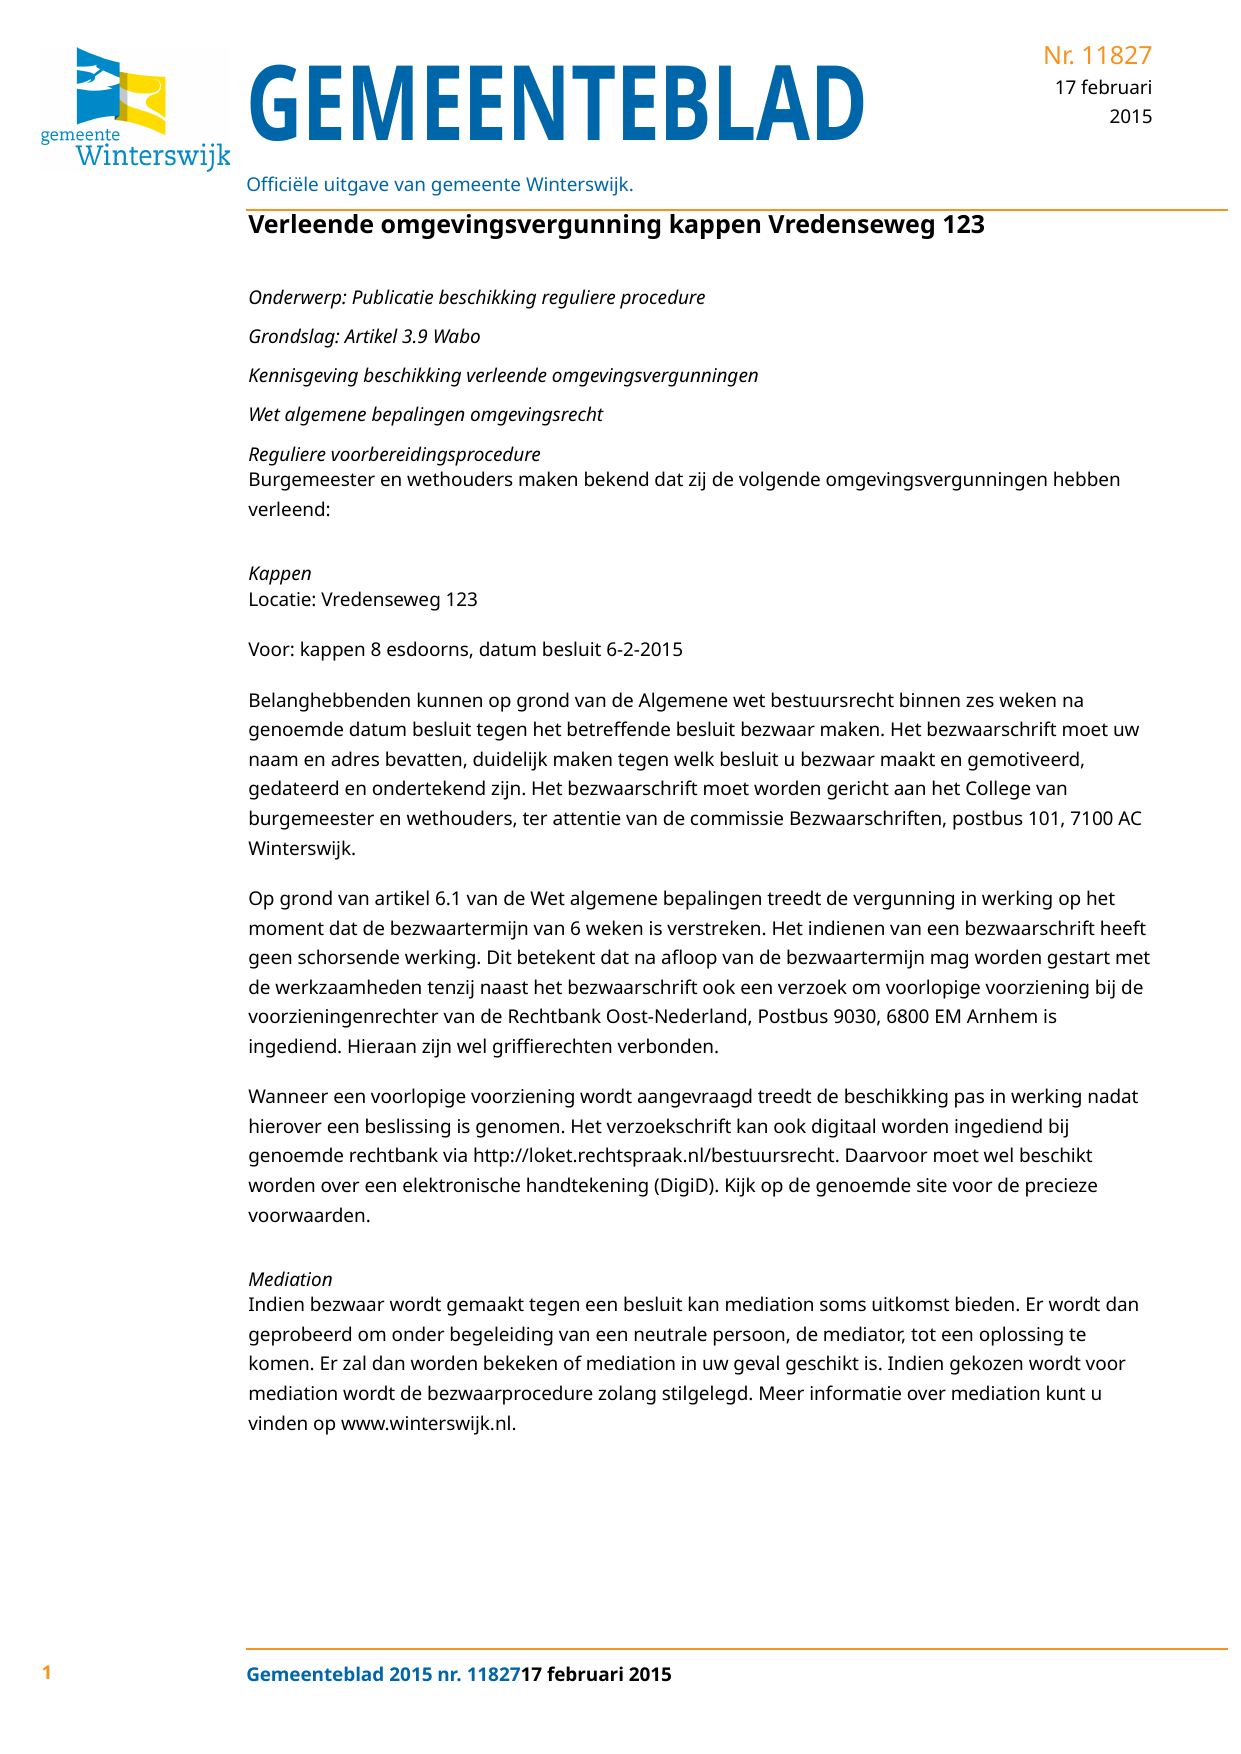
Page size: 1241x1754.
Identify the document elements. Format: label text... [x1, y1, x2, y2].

text Op grond van artikel 6.1 van de Wet algemene bepalingen treedt de vergunning in werking op het moment dat de bezwaartermijn van 6 weken is verstreken. Het indienen van een bezwaarschrift heeft geen schorsende werking. Dit betekent dat na afloop van de bezwaartermijn mag worden gestart met de werkzaamheden tenzij naast het bezwaarschrift ook een verzoek om voorlopige voorziening bij de voorzieningenrechter van de Rechtbank Oost-Nederland, Postbus 9030, 6800 EM Arnhem is ingediend. Hieraan zijn wel griffierechten verbonden. [248, 885, 1152, 1059]
text Verleende omgevingsvergunning kappen Vredenseweg 123 [248, 211, 1152, 241]
picture [225, 153, 231, 162]
text Wanneer een voorlopige voorziening wordt aangevraagd treedt de beschikking pas in werking nadat hierover een beslissing is genomen. Het verzoekschrift kan ook digitaal worden ingediend bij genoemde rechtbank via http://loket.rechtspraak.nl/bestuursrecht. Daarvoor moet wel beschikt worden over een elektronische handtekening (DigiD). Kijk op de genoemde site voor de precieze voorwaarden. [248, 1083, 1152, 1227]
text Belanghebbenden kunnen op grond van de Algemene wet bestuursrecht binnen zes weken na genoemde datum besluit tegen het betreffende besluit bezwaar maken. Het bezwaarschrift moet uw naam en adres bevatten, duidelijk maken tegen welk besluit u bezwaar maakt en gemotiveerd, gedateerd en ondertekend zijn. Het bezwaarschrift moet worden gericht aan het College van burgemeester en wethouders, ter attentie van de commissie Bezwaarschriften, postbus 101, 7100 AC Winterswijk. [248, 687, 1152, 860]
text Wet algemene bepalingen omgevingsrecht [248, 402, 1152, 427]
picture [41, 47, 231, 172]
text Voor: kappen 8 esdoorns, datum besluit 6-2-2015 [248, 636, 1152, 662]
text Kappen [248, 560, 1152, 586]
text Onderwerp: Publicatie beschikking reguliere procedure [248, 284, 1152, 309]
text Mediation [248, 1266, 1152, 1291]
text Grondslag: Artikel 3.9 Wabo [248, 323, 1152, 349]
text Locatie: Vredenseweg 123 [248, 586, 1152, 612]
text Kennisgeving beschikking verleende omgevingsvergunningen [248, 362, 1152, 388]
text Reguliere voorbereidingsprocedure [248, 441, 1152, 467]
text Burgemeester en wethouders maken bekend dat zij de volgende omgevingsvergunningen hebben verleend: [248, 467, 1152, 522]
text Indien bezwaar wordt gemaakt tegen een besluit kan mediation soms uitkomst bieden. Er wordt dan geprobeerd om onder begeleiding van een neutrale persoon, de mediator, tot een oplossing te komen. Er zal dan worden bekeken of mediation in uw geval geschikt is. Indien gekozen wordt voor mediation wordt de bezwaarprocedure zolang stilgelegd. Meer informatie over mediation kunt u vinden op www.winterswijk.nl. [248, 1291, 1152, 1436]
